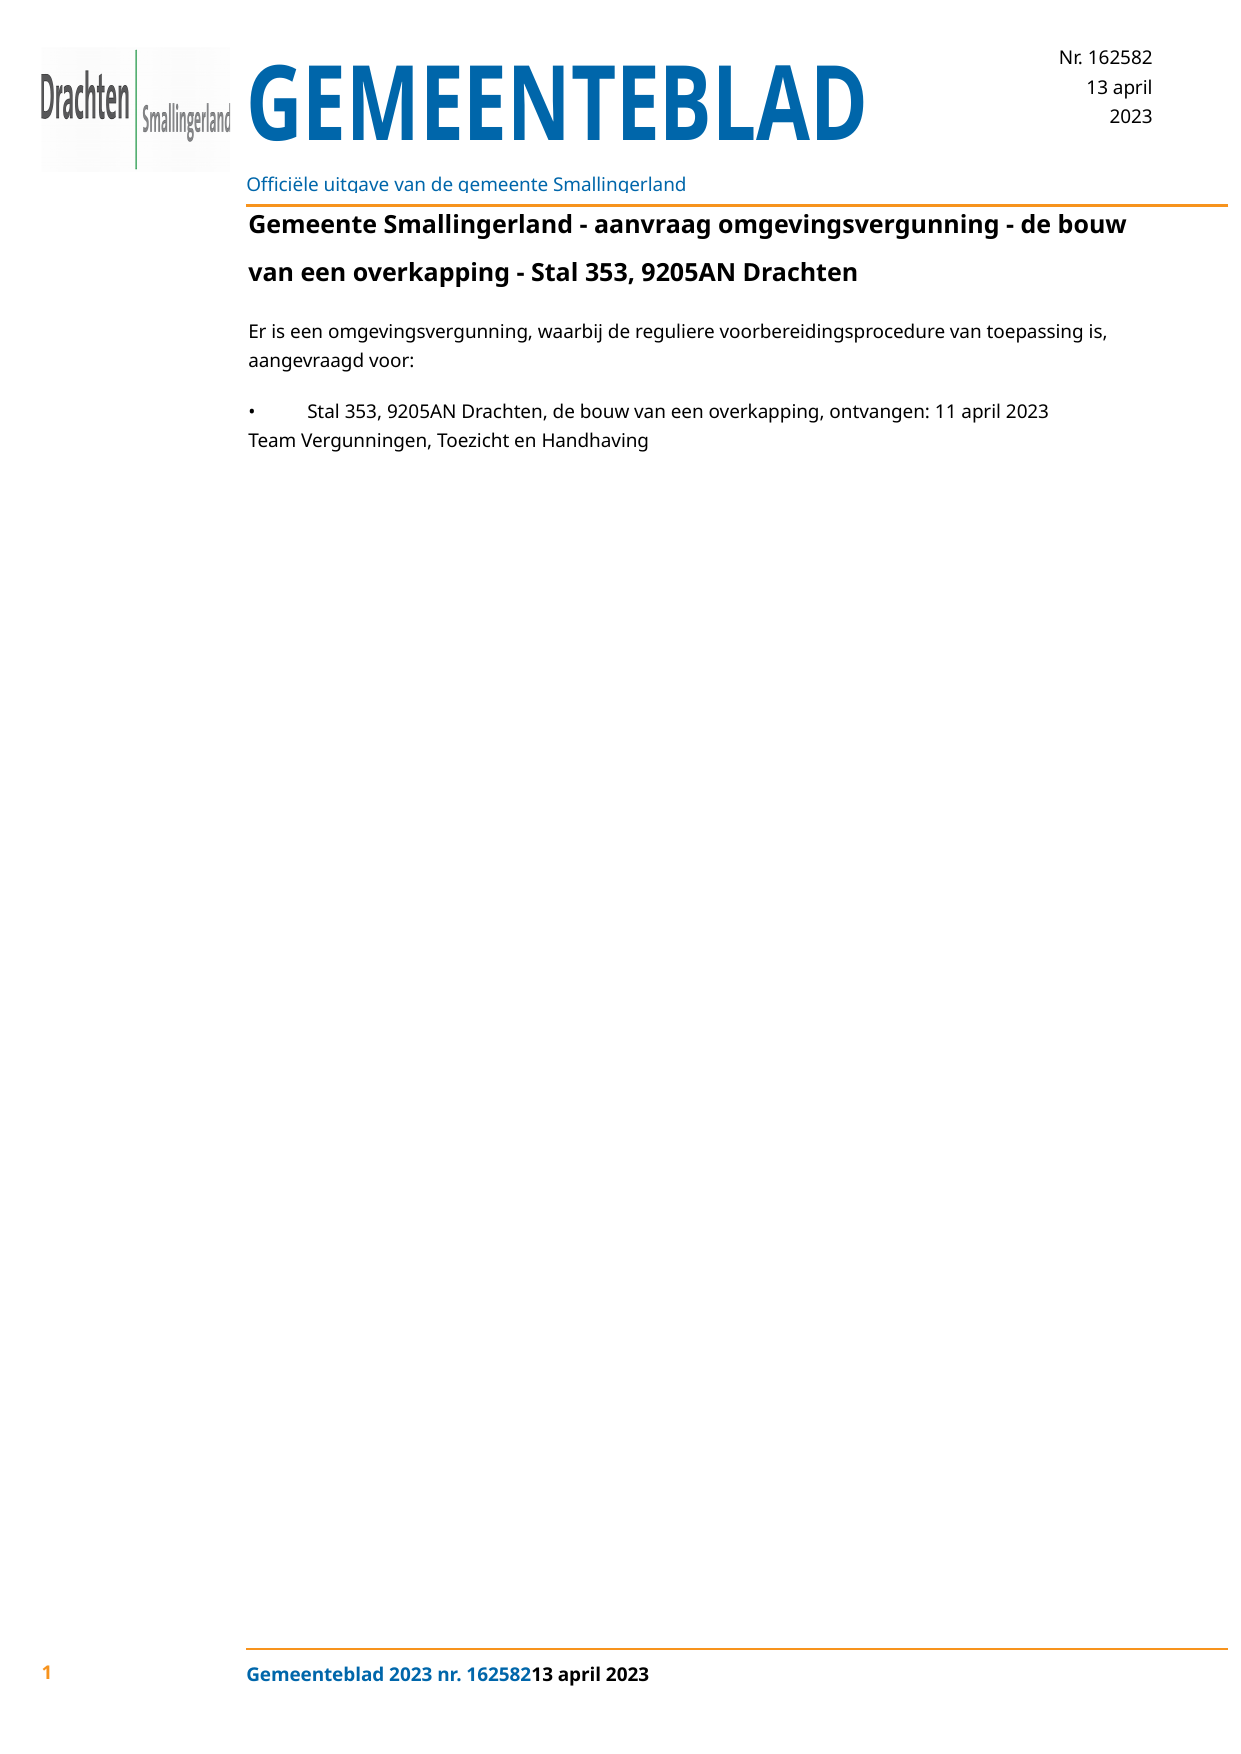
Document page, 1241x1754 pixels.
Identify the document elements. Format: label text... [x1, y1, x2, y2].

text Gemeente Smallingerland - aanvraag omgevingsvergunning - de bouw van een overkapping - Stal 353, 9205AN Drachten [248, 207, 1152, 288]
text Team Vergunningen, Toezicht en Handhaving [248, 427, 1152, 453]
text Er is een omgevingsvergunning, waarbij de reguliere voorbereidingsprocedure van toepassing is, aangevraagd voor: [248, 318, 1152, 373]
picture [41, 47, 231, 172]
list Stal 353, 9205AN Drachten, de bouw van een overkapping, ontvangen: 11 april 2023 [248, 398, 1152, 424]
